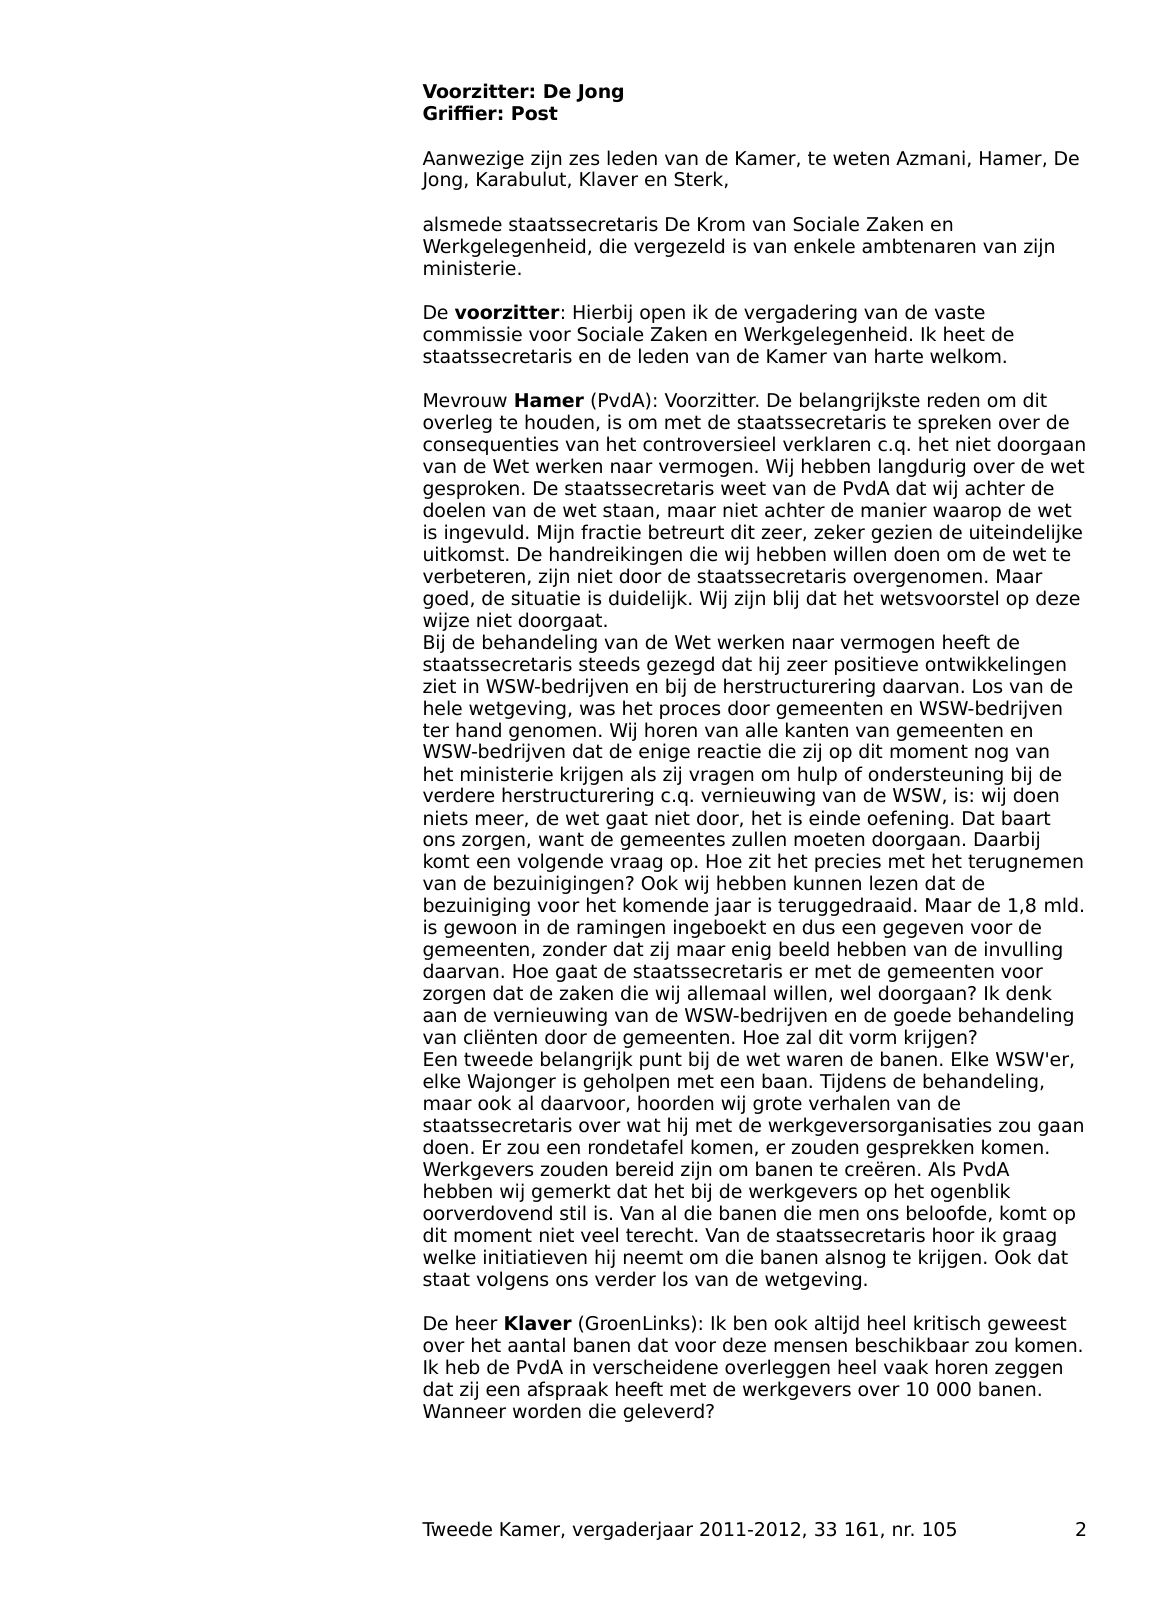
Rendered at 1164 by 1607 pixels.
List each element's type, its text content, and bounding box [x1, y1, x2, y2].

text Een tweede belangrijk punt bij de wet waren de banen. Elke WSW'er, elke Wajonger is geholpen met een baan. Tijdens de behandeling, maar ook al daarvoor, hoorden wij grote verhalen van de staatssecretaris over wat hij met de werkgeversorganisaties zou gaan doen. Er zou een rondetafel komen, er zouden gesprekken komen. Werkgevers zouden bereid zijn om banen te creëren. Als PvdA hebben wij gemerkt dat het bij de werkgevers op het ogenblik oorverdovend stil is. Van al die banen die men ons beloofde, komt op dit moment niet veel terecht. Van de staatssecretaris hoor ik graag welke initiatieven hij neemt om die banen alsnog te krijgen. Ook dat staat volgens ons verder los van de wetgeving. [422, 1049, 1087, 1291]
text Aanwezige zijn zes leden van de Kamer, te weten Azmani, Hamer, De Jong, Karabulut, Klaver en Sterk, [422, 147, 1087, 191]
text Voorzitter: De Jong [422, 81, 1087, 103]
text alsmede staatssecretaris De Krom van Sociale Zaken en Werkgelegenheid, die vergezeld is van enkele ambtenaren van zijn ministerie. [422, 213, 1087, 279]
text Bij de behandeling van de Wet werken naar vermogen heeft de staatssecretaris steeds gezegd dat hij zeer positieve ontwikkelingen ziet in WSW-bedrijven en bij de herstructurering daarvan. Los van de hele wetgeving, was het proces door gemeenten en WSW-bedrijven ter hand genomen. Wij horen van alle kanten van gemeenten en WSW-bedrijven dat de enige reactie die zij op dit moment nog van het ministerie krijgen als zij vragen om hulp of ondersteuning bij de verdere herstructurering c.q. vernieuwing van de WSW, is: wij doen niets meer, de wet gaat niet door, het is einde oefening. Dat baart ons zorgen, want de gemeentes zullen moeten doorgaan. Daarbij komt een volgende vraag op. Hoe zit het precies met het terugnemen van de bezuinigingen? Ook wij hebben kunnen lezen dat de bezuiniging voor het komende jaar is teruggedraaid. Maar de 1,8 mld. is gewoon in de ramingen ingeboekt en dus een gegeven voor de gemeenten, zonder dat zij maar enig beeld hebben van de invulling daarvan. Hoe gaat de staatssecretaris er met de gemeenten voor zorgen dat de zaken die wij allemaal willen, wel doorgaan? Ik denk aan de vernieuwing van de WSW-bedrijven en de goede behandeling van cliënten door de gemeenten. Hoe zal dit vorm krijgen? [422, 632, 1087, 1049]
text Griffier: Post [422, 103, 1087, 125]
text Mevrouw Hamer (PvdA): Voorzitter. De belangrijkste reden om dit overleg te houden, is om met de staatssecretaris te spreken over de consequenties van het controversieel verklaren c.q. het niet doorgaan van de Wet werken naar vermogen. Wij hebben langdurig over de wet gesproken. De staatssecretaris weet van de PvdA dat wij achter de doelen van de wet staan, maar niet achter de manier waarop de wet is ingevuld. Mijn fractie betreurt dit zeer, zeker gezien de uiteindelijke uitkomst. De handreikingen die wij hebben willen doen om de wet te verbeteren, zijn niet door de staatssecretaris overgenomen. Maar goed, de situatie is duidelijk. Wij zijn blij dat het wetsvoorstel op deze wijze niet doorgaat. [422, 390, 1087, 632]
text De voorzitter: Hierbij open ik de vergadering van de vaste commissie voor Sociale Zaken en Werkgelegenheid. Ik heet de staatssecretaris en de leden van de Kamer van harte welkom. [422, 302, 1087, 368]
text De heer Klaver (GroenLinks): Ik ben ook altijd heel kritisch geweest over het aantal banen dat voor deze mensen beschikbaar zou komen. Ik heb de PvdA in verscheidene overleggen heel vaak horen zeggen dat zij een afspraak heeft met de werkgevers over 10 000 banen. Wanneer worden die geleverd? [422, 1313, 1087, 1423]
